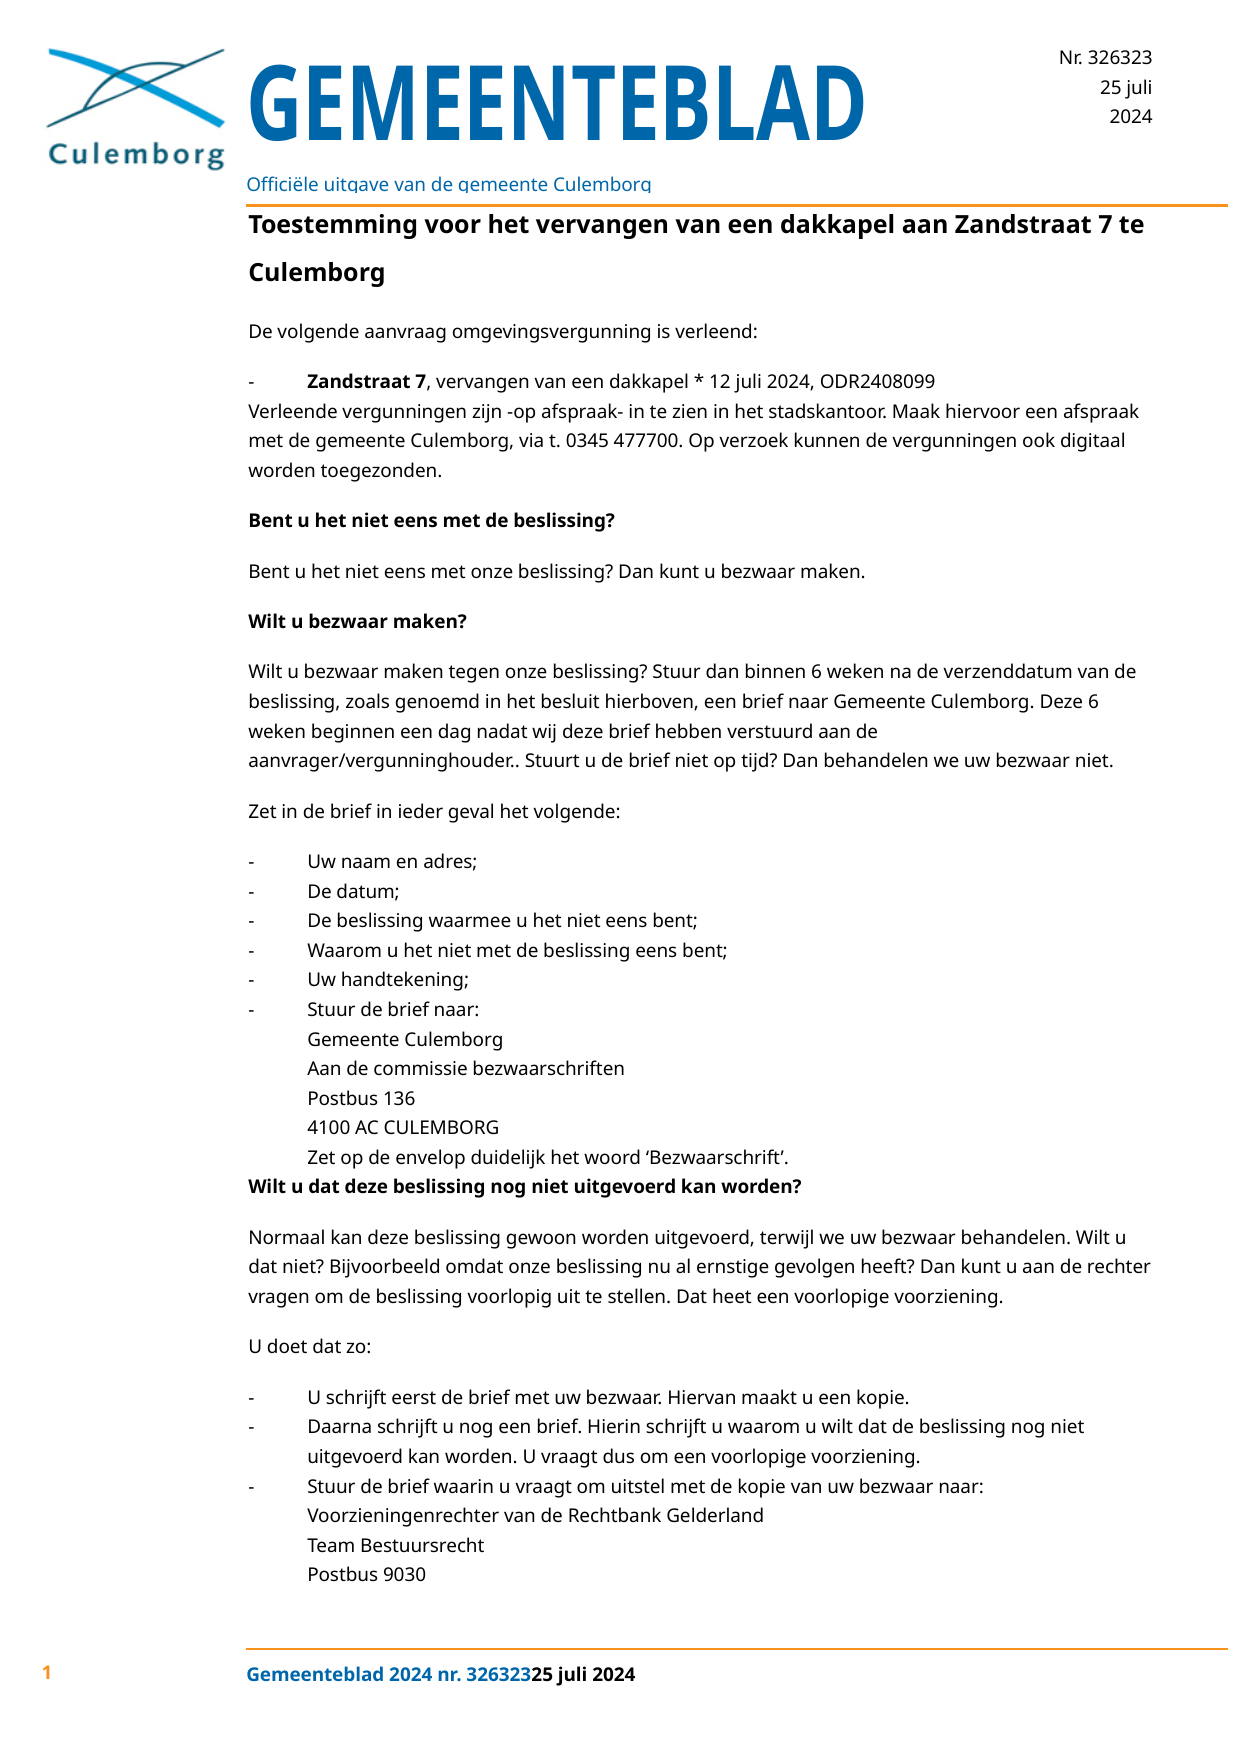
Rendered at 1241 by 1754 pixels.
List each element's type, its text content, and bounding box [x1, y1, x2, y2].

list Zet op de envelop duidelijk het woord ‘Bezwaarschrift’. [248, 1144, 1152, 1170]
list Team Bestuursrecht [248, 1532, 1152, 1558]
list Daarna schrijft u nog een brief. Hierin schrijft u waarom u wilt dat de beslissing nog niet uitgevoerd kan worden. U vraagt dus om een voorlopige voorziening. [248, 1414, 1152, 1469]
list Stuur de brief waarin u vraagt om uitstel met de kopie van uw bezwaar naar: [248, 1473, 1152, 1499]
list Voorzieningenrechter van de Rechtbank Gelderland [248, 1502, 1152, 1528]
text U doet dat zo: [248, 1334, 1152, 1359]
text Wilt u bezwaar maken tegen onze beslissing? Stuur dan binnen 6 weken na de verzenddatum van de beslissing, zoals genoemd in het besluit hierboven, een brief naar Gemeente Culemborg. Deze 6 weken beginnen een dag nadat wij deze brief hebben verstuurd aan de aanvrager/vergunninghouder.. Stuurt u de brief niet op tijd? Dan behandelen we uw bezwaar niet. [248, 659, 1152, 773]
list Gemeente Culemborg [248, 1026, 1152, 1052]
list Stuur de brief naar: [248, 996, 1152, 1022]
text Wilt u bezwaar maken? [248, 608, 1152, 634]
list 4100 AC CULEMBORG [248, 1114, 1152, 1140]
text Wilt u dat deze beslissing nog niet uitgevoerd kan worden? [248, 1174, 1152, 1199]
list De beslissing waarmee u het niet eens bent; [248, 907, 1152, 933]
text Bent u het niet eens met onze beslissing? Dan kunt u bezwaar maken. [248, 558, 1152, 584]
list Zandstraat 7, vervangen van een dakkapel * 12 juli 2024, ODR2408099 [248, 368, 1152, 394]
list De datum; [248, 878, 1152, 904]
picture [41, 47, 231, 172]
list U schrijft eerst de brief met uw bezwaar. Hiervan maakt u een kopie. [248, 1384, 1152, 1410]
text Zet in de brief in ieder geval het volgende: [248, 798, 1152, 824]
list Uw handtekening; [248, 967, 1152, 992]
text Toestemming voor het vervangen van een dakkapel aan Zandstraat 7 te Culemborg [248, 207, 1152, 288]
text De volgende aanvraag omgevingsvergunning is verleend: [248, 318, 1152, 344]
text Normaal kan deze beslissing gewoon worden uitgevoerd, terwijl we uw bezwaar behandelen. Wilt u dat niet? Bijvoorbeeld omdat onze beslissing nu al ernstige gevolgen heeft? Dan kunt u aan de rechter vragen om de beslissing voorlopig uit te stellen. Dat heet een voorlopige voorziening. [248, 1224, 1152, 1309]
list Aan de commissie bezwaarschriften [248, 1055, 1152, 1081]
text Verleende vergunningen zijn -op afspraak- in te zien in het stadskantoor. Maak hiervoor een afspraak met de gemeente Culemborg, via t. 0345 477700. Op verzoek kunnen de vergunningen ook digitaal worden toegezonden. [248, 398, 1152, 483]
list Postbus 9030 [248, 1562, 1152, 1587]
list Postbus 136 [248, 1085, 1152, 1111]
text Bent u het niet eens met de beslissing? [248, 507, 1152, 533]
list Uw naam en adres; [248, 848, 1152, 874]
list Waarom u het niet met de beslissing eens bent; [248, 937, 1152, 963]
